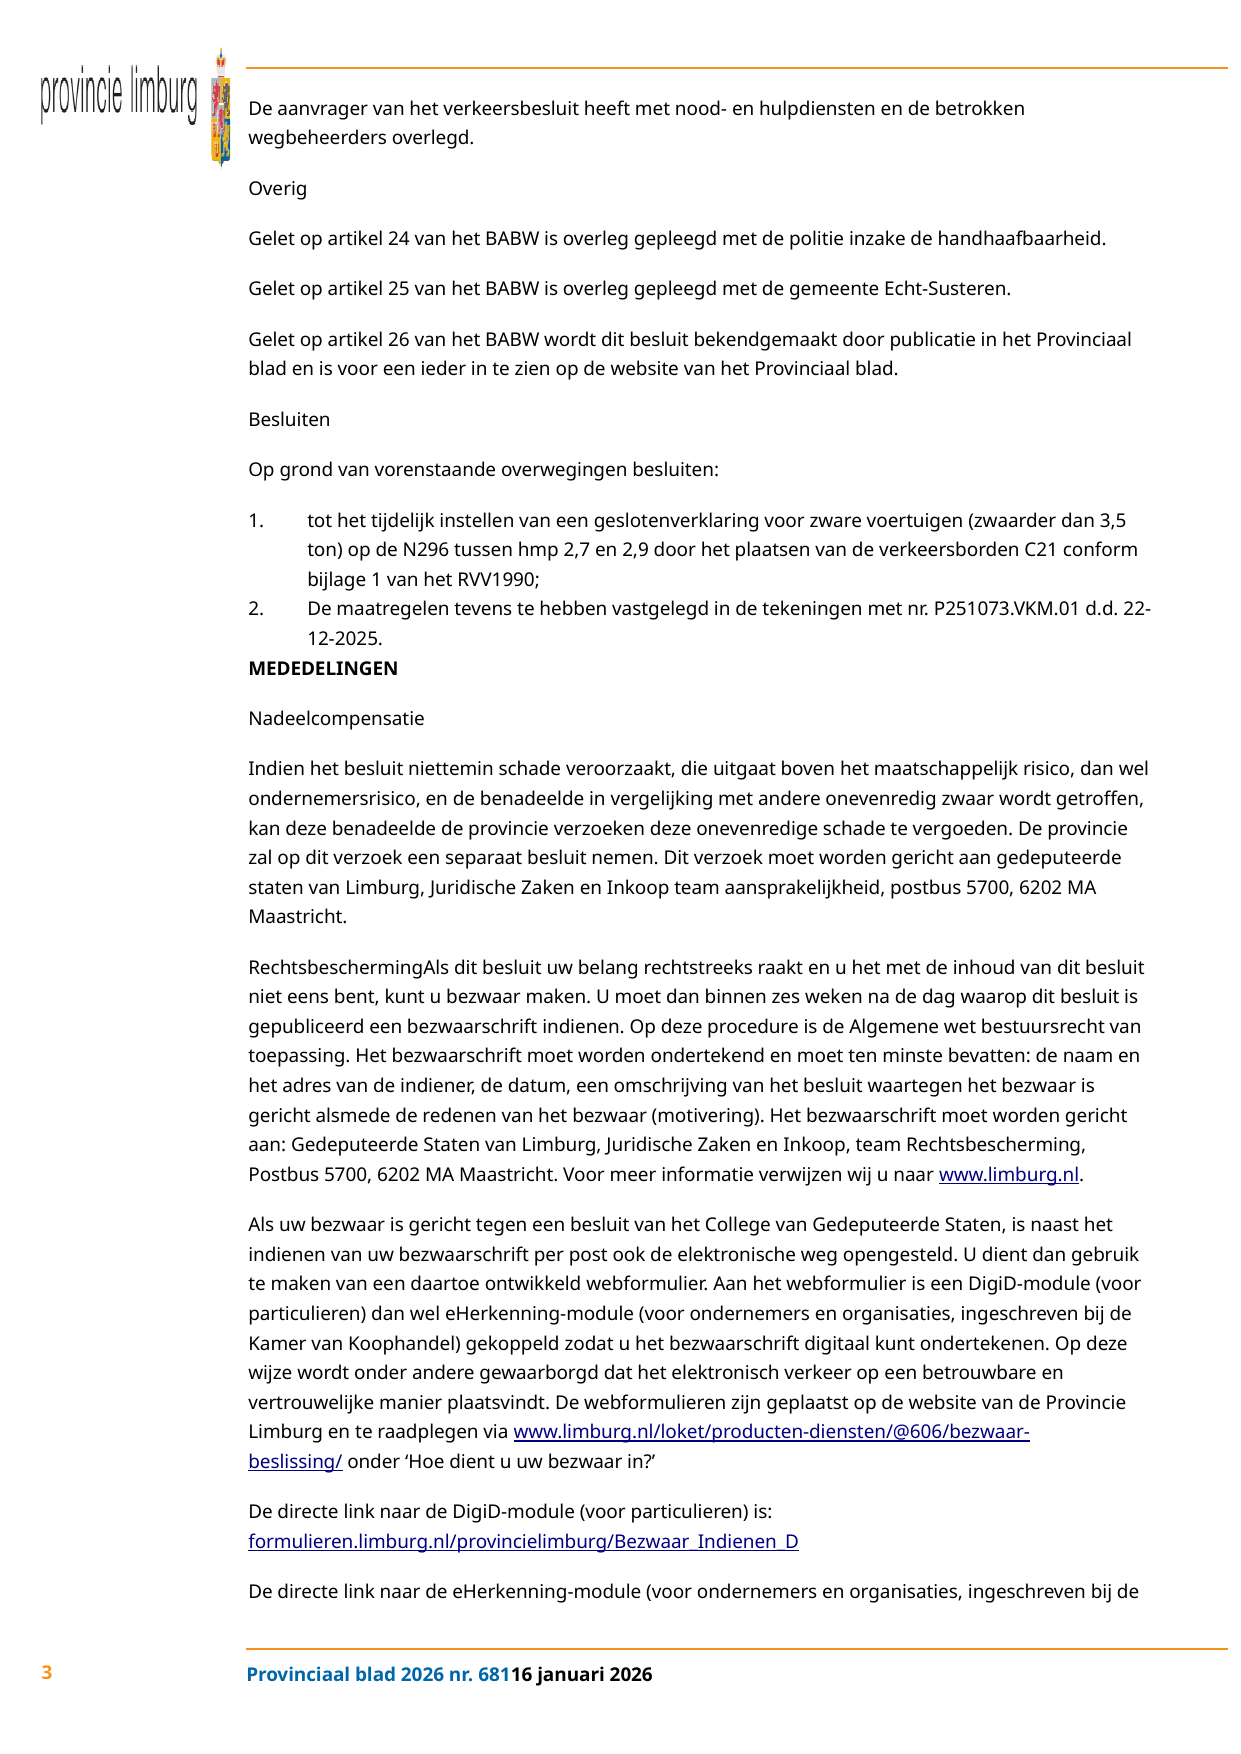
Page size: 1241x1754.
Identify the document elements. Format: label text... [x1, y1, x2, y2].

list De maatregelen tevens te hebben vastgelegd in de tekeningen met nr. P251073.VKM.01 d.d. 22-12-2025. [248, 596, 1152, 651]
text Gelet op artikel 24 van het BABW is overleg gepleegd met de politie inzake de handhaafbaarheid. [248, 225, 1152, 251]
text De directe link naar de eHerkenning-module (voor ondernemers en organisaties, ingeschreven bij de [248, 1578, 1152, 1604]
text Overig [248, 175, 1152, 201]
text MEDEDELINGEN [248, 655, 1152, 681]
text Als uw bezwaar is gericht tegen een besluit van het College van Gedeputeerde Staten, is naast het indienen van uw bezwaarschrift per post ook de elektronische weg opengesteld. U dient dan gebruik te maken van een daartoe ontwikkeld webformulier. Aan het webformulier is een DigiD-module (voor particulieren) dan wel eHerkenning-module (voor ondernemers en organisaties, ingeschreven bij de Kamer van Koophandel) gekoppeld zodat u het bezwaarschrift digitaal kunt ondertekenen. Op deze wijze wordt onder andere gewaarborgd dat het elektronisch verkeer op een betrouwbare en vertrouwelijke manier plaatsvindt. De webformulieren zijn geplaatst op de website van de Provincie Limburg en te raadplegen via www.limburg.nl/loket/producten-diensten/@606/bezwaar-beslissing/ onder ‘Hoe dient u uw bezwaar in?’ [248, 1211, 1152, 1474]
text Op grond van vorenstaande overwegingen besluiten: [248, 456, 1152, 482]
text Besluiten [248, 406, 1152, 432]
text De directe link naar de DigiD-module (voor particulieren) is: formulieren.limburg.nl/provincielimburg/Bezwaar_Indienen_D [248, 1498, 1152, 1554]
text De aanvrager van het verkeersbesluit heeft met nood- en hulpdiensten en de betrokken wegbeheerders overlegd. [248, 95, 1152, 150]
text Indien het besluit niettemin schade veroorzaakt, die uitgaat boven het maatschappelijk risico, dan wel ondernemersrisico, en de benadeelde in vergelijking met andere onevenredig zwaar wordt getroffen, kan deze benadeelde de provincie verzoeken deze onevenredige schade te vergoeden. De provincie zal op dit verzoek een separaat besluit nemen. Dit verzoek moet worden gericht aan gedeputeerde staten van Limburg, Juridische Zaken en Inkoop team aansprakelijkheid, postbus 5700, 6202 MA Maastricht. [248, 756, 1152, 929]
text Nadeelcompensatie [248, 705, 1152, 731]
text RechtsbeschermingAls dit besluit uw belang rechtstreeks raakt en u het met de inhoud van dit besluit niet eens bent, kunt u bezwaar maken. U moet dan binnen zes weken na de dag waarop dit besluit is gepubliceerd een bezwaarschrift indienen. Op deze procedure is de Algemene wet bestuursrecht van toepassing. Het bezwaarschrift moet worden ondertekend en moet ten minste bevatten: de naam en het adres van de indiener, de datum, een omschrijving van het besluit waartegen het bezwaar is gericht alsmede de redenen van het bezwaar (motivering). Het bezwaarschrift moet worden gericht aan: Gedeputeerde Staten van Limburg, Juridische Zaken en Inkoop, team Rechtsbescherming, Postbus 5700, 6202 MA Maastricht. Voor meer informatie verwijzen wij u naar www.limburg.nl. [248, 954, 1152, 1187]
text Gelet op artikel 26 van het BABW wordt dit besluit bekendgemaakt door publicatie in het Provinciaal blad en is voor een ieder in te zien op de website van het Provinciaal blad. [248, 326, 1152, 381]
text Gelet op artikel 25 van het BABW is overleg gepleegd met de gemeente Echt-Susteren. [248, 276, 1152, 301]
list tot het tijdelijk instellen van een geslotenverklaring voor zware voertuigen (zwaarder dan 3,5 ton) op de N296 tussen hmp 2,7 en 2,9 door het plaatsen van de verkeersborden C21 conform bijlage 1 van het RVV1990; [248, 507, 1152, 592]
picture [41, 47, 231, 172]
